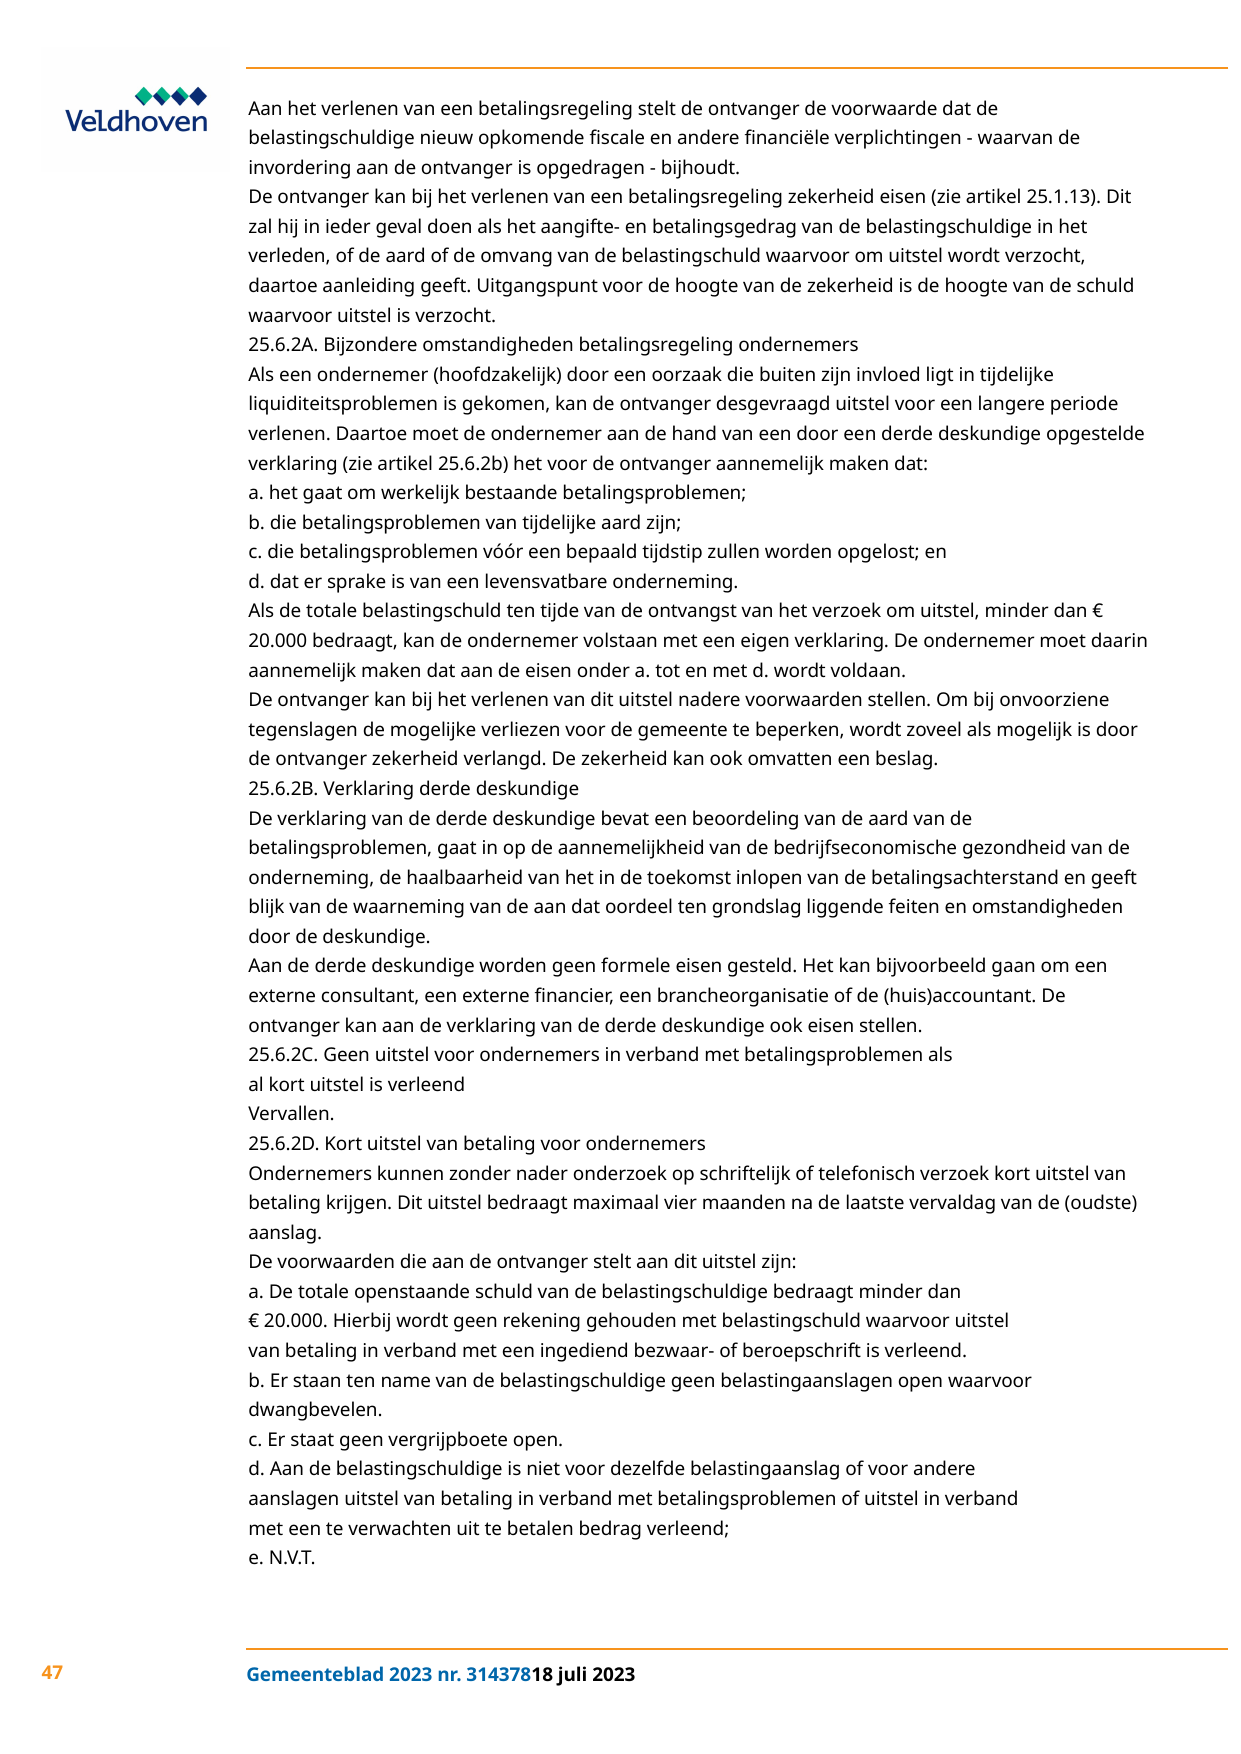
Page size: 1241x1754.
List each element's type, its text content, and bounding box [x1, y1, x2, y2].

text b. die betalingsproblemen van tijdelijke aard zijn; [248, 509, 1152, 535]
text d. Aan de belastingschuldige is niet voor dezelfde belastingaanslag of voor andere [248, 1456, 1152, 1481]
text al kort uitstel is verleend [248, 1071, 1152, 1097]
text Als de totale belastingschuld ten tijde van de ontvangst van het verzoek om uitstel, minder dan € 20.000 bedraagt, kan de ondernemer volstaan met een eigen verklaring. De ondernemer moet daarin aannemelijk maken dat aan de eisen onder a. tot en met d. wordt voldaan. [248, 598, 1152, 683]
text met een te verwachten uit te betalen bedrag verleend; [248, 1515, 1152, 1541]
text Aan de derde deskundige worden geen formele eisen gesteld. Het kan bijvoorbeeld gaan om een externe consultant, een externe financier, een brancheorganisatie of de (huis)accountant. De ontvanger kan aan de verklaring van de derde deskundige ook eisen stellen. [248, 953, 1152, 1038]
text a. het gaat om werkelijk bestaande betalingsproblemen; [248, 479, 1152, 505]
text van betaling in verband met een ingediend bezwaar- of beroepschrift is verleend. [248, 1337, 1152, 1363]
picture [41, 47, 231, 172]
text e. N.V.T. [248, 1544, 1152, 1570]
text Vervallen. [248, 1101, 1152, 1126]
text b. Er staan ten name van de belastingschuldige geen belastingaanslagen open waarvoor [248, 1367, 1152, 1393]
text a. De totale openstaande schuld van de belastingschuldige bedraagt minder dan [248, 1278, 1152, 1304]
text De voorwaarden die aan de ontvanger stelt aan dit uitstel zijn: [248, 1248, 1152, 1274]
text d. dat er sprake is van een levensvatbare onderneming. [248, 568, 1152, 594]
text Aan het verlenen van een betalingsregeling stelt de ontvanger de voorwaarde dat de belastingschuldige nieuw opkomende fiscale en andere financiële verplichtingen - waarvan de invordering aan de ontvanger is opgedragen - bijhoudt. [248, 95, 1152, 180]
text 25.6.2B. Verklaring derde deskundige [248, 775, 1152, 801]
text 25.6.2A. Bijzondere omstandigheden betalingsregeling ondernemers [248, 331, 1152, 357]
text De ontvanger kan bij het verlenen van dit uitstel nadere voorwaarden stellen. Om bij onvoorziene tegenslagen de mogelijke verliezen voor de gemeente te beperken, wordt zoveel als mogelijk is door de ontvanger zekerheid verlangd. De zekerheid kan ook omvatten een beslag. [248, 686, 1152, 771]
text 25.6.2C. Geen uitstel voor ondernemers in verband met betalingsproblemen als [248, 1041, 1152, 1067]
text € 20.000. Hierbij wordt geen rekening gehouden met belastingschuld waarvoor uitstel [248, 1308, 1152, 1333]
text 25.6.2D. Kort uitstel van betaling voor ondernemers [248, 1130, 1152, 1156]
text Als een ondernemer (hoofdzakelijk) door een oorzaak die buiten zijn invloed ligt in tijdelijke liquiditeitsproblemen is gekomen, kan de ontvanger desgevraagd uitstel voor een langere periode verlenen. Daartoe moet de ondernemer aan de hand van een door een derde deskundige opgestelde verklaring (zie artikel 25.6.2b) het voor de ontvanger aannemelijk maken dat: [248, 361, 1152, 476]
text De verklaring van de derde deskundige bevat een beoordeling van de aard van de betalingsproblemen, gaat in op de aannemelijkheid van de bedrijfseconomische gezondheid van de onderneming, de haalbaarheid van het in de toekomst inlopen van de betalingsachterstand en geeft blijk van de waarneming van de aan dat oordeel ten grondslag liggende feiten en omstandigheden door de deskundige. [248, 805, 1152, 949]
text aanslagen uitstel van betaling in verband met betalingsproblemen of uitstel in verband [248, 1485, 1152, 1511]
text De ontvanger kan bij het verlenen van een betalingsregeling zekerheid eisen (zie artikel 25.1.13). Dit zal hij in ieder geval doen als het aangifte- en betalingsgedrag van de belastingschuldige in het verleden, of de aard of de omvang van de belastingschuld waarvoor om uitstel wordt verzocht, daartoe aanleiding geeft. Uitgangspunt voor de hoogte van de zekerheid is de hoogte van de schuld waarvoor uitstel is verzocht. [248, 183, 1152, 328]
text dwangbevelen. [248, 1396, 1152, 1422]
text Ondernemers kunnen zonder nader onderzoek op schriftelijk of telefonisch verzoek kort uitstel van betaling krijgen. Dit uitstel bedraagt maximaal vier maanden na de laatste vervaldag van de (oudste) aanslag. [248, 1160, 1152, 1245]
text c. Er staat geen vergrijpboete open. [248, 1426, 1152, 1452]
text c. die betalingsproblemen vóór een bepaald tijdstip zullen worden opgelost; en [248, 538, 1152, 564]
